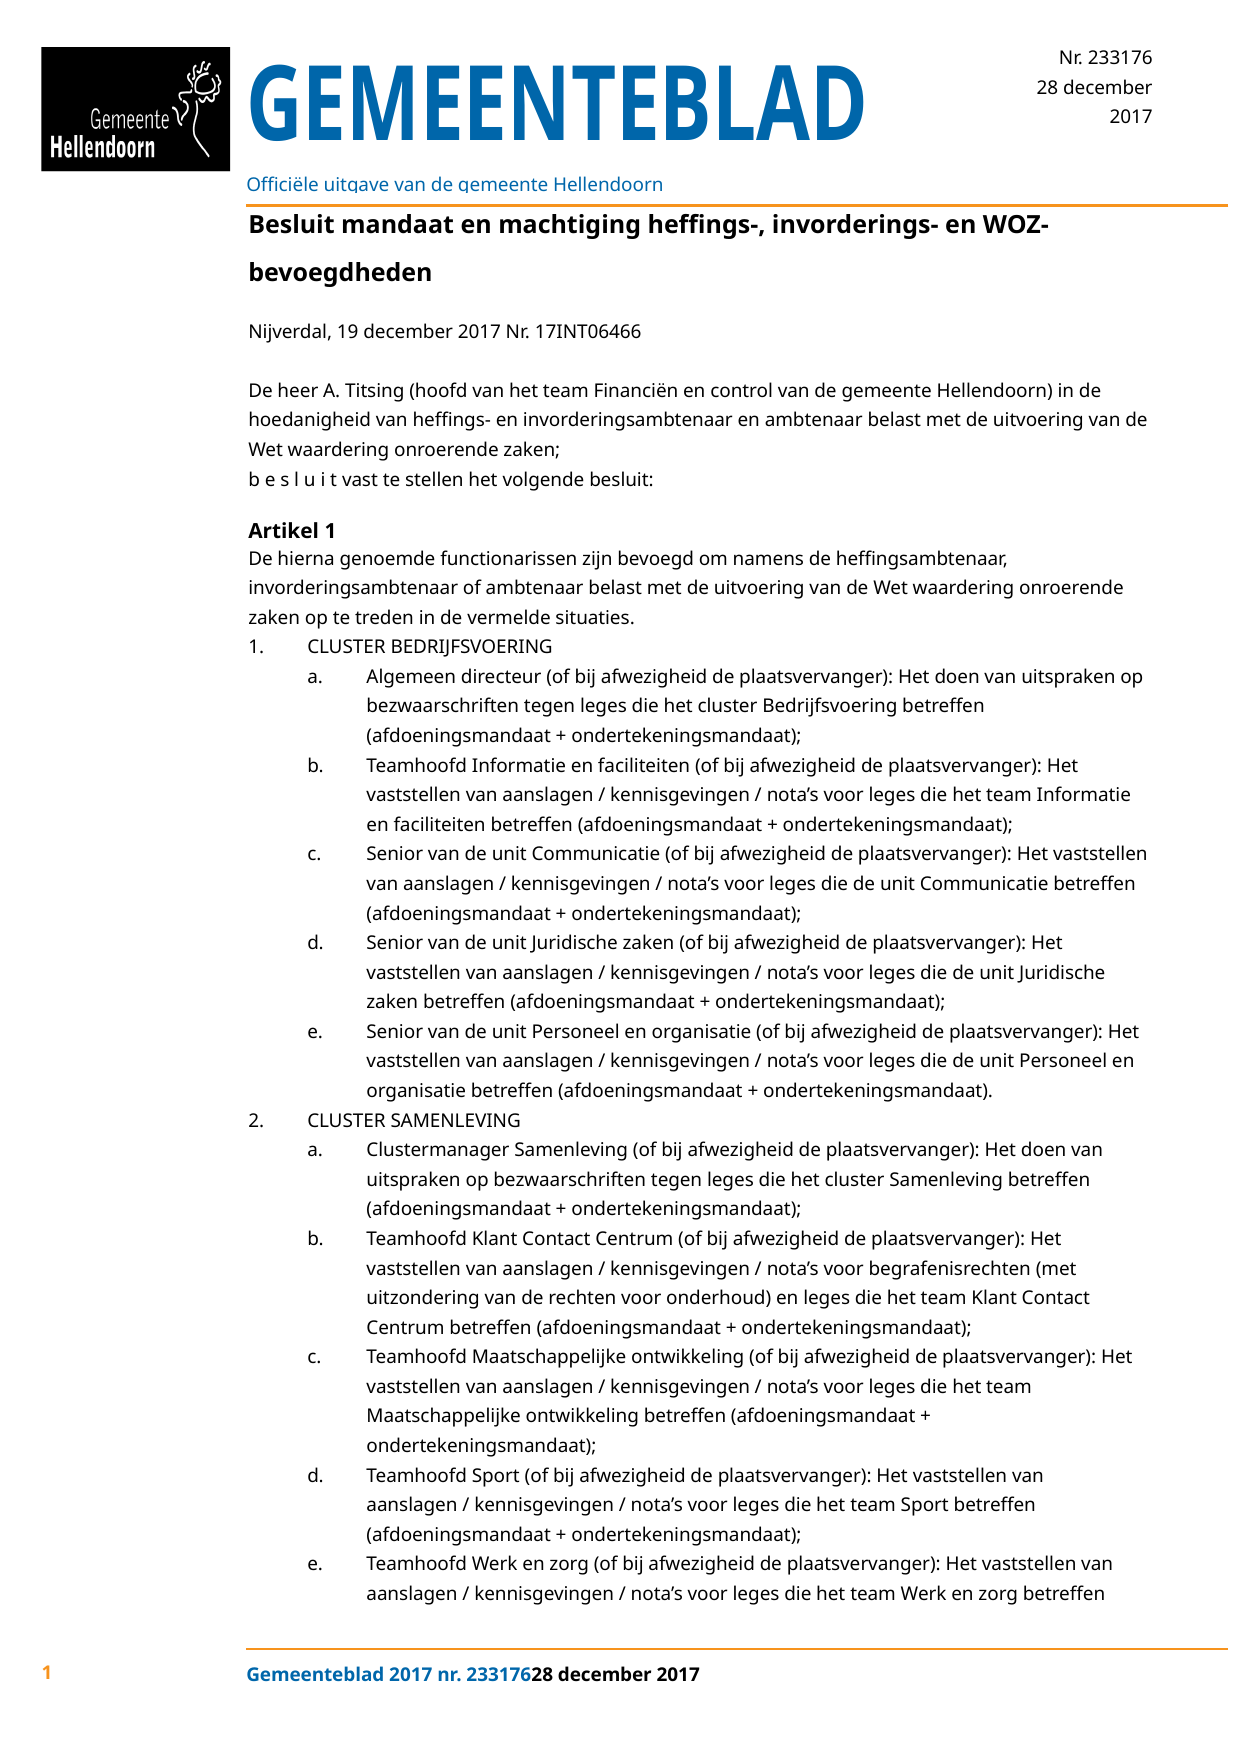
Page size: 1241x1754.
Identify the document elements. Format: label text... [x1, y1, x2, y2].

list Senior van de unit Personeel en organisatie (of bij afwezigheid de plaatsvervanger): Het vaststellen van aanslagen / kennisgevingen / nota’s voor leges die de unit Personeel en organisatie betreffen (afdoeningsmandaat + ondertekeningsmandaat). [307, 1018, 1152, 1103]
picture [41, 47, 231, 172]
list Teamhoofd Werk en zorg (of bij afwezigheid de plaatsvervanger): Het vaststellen van aanslagen / kennisgevingen / nota’s voor leges die het team Werk en zorg betreffen [307, 1551, 1152, 1606]
list Teamhoofd Maatschappelijke ontwikkeling (of bij afwezigheid de plaatsvervanger): Het vaststellen van aanslagen / kennisgevingen / nota’s voor leges die het team Maatschappelijke ontwikkeling betreffen (afdoeningsmandaat + ondertekeningsmandaat); [307, 1343, 1152, 1458]
text b e s l u i t vast te stellen het volgende besluit: [248, 466, 1152, 492]
text Artikel 1 [248, 516, 1152, 545]
list CLUSTER SAMENLEVING [248, 1107, 1152, 1132]
text Nijverdal, 19 december 2017 Nr. 17INT06466 [248, 318, 1152, 344]
list Teamhoofd Sport (of bij afwezigheid de plaatsvervanger): Het vaststellen van aanslagen / kennisgevingen / nota’s voor leges die het team Sport betreffen (afdoeningsmandaat + ondertekeningsmandaat); [307, 1462, 1152, 1547]
list Algemeen directeur (of bij afwezigheid de plaatsvervanger): Het doen van uitspraken op bezwaarschriften tegen leges die het cluster Bedrijfsvoering betreffen (afdoeningsmandaat + ondertekeningsmandaat); [307, 663, 1152, 748]
text Besluit mandaat en machtiging heffings-, invorderings- en WOZ-bevoegdheden [248, 207, 1152, 288]
list CLUSTER BEDRIJFSVOERING [248, 633, 1152, 659]
text De hierna genoemde functionarissen zijn bevoegd om namens de heffingsambtenaar, invorderingsambtenaar of ambtenaar belast met de uitvoering van de Wet waardering onroerende zaken op te treden in de vermelde situaties. [248, 545, 1152, 629]
list Teamhoofd Informatie en faciliteiten (of bij afwezigheid de plaatsvervanger): Het vaststellen van aanslagen / kennisgevingen / nota’s voor leges die het team Informatie en faciliteiten betreffen (afdoeningsmandaat + ondertekeningsmandaat); [307, 752, 1152, 837]
text De heer A. Titsing (hoofd van het team Financiën en control van de gemeente Hellendoorn) in de hoedanigheid van heffings- en invorderingsambtenaar en ambtenaar belast met de uitvoering van de Wet waardering onroerende zaken; [248, 377, 1152, 462]
list Senior van de unit Juridische zaken (of bij afwezigheid de plaatsvervanger): Het vaststellen van aanslagen / kennisgevingen / nota’s voor leges die de unit Juridische zaken betreffen (afdoeningsmandaat + ondertekeningsmandaat); [307, 929, 1152, 1014]
list Clustermanager Samenleving (of bij afwezigheid de plaatsvervanger): Het doen van uitspraken op bezwaarschriften tegen leges die het cluster Samenleving betreffen (afdoeningsmandaat + ondertekeningsmandaat); [307, 1136, 1152, 1221]
list Teamhoofd Klant Contact Centrum (of bij afwezigheid de plaatsvervanger): Het vaststellen van aanslagen / kennisgevingen / nota’s voor begrafenisrechten (met uitzondering van de rechten voor onderhoud) en leges die het team Klant Contact Centrum betreffen (afdoeningsmandaat + ondertekeningsmandaat); [307, 1225, 1152, 1339]
list Senior van de unit Communicatie (of bij afwezigheid de plaatsvervanger): Het vaststellen van aanslagen / kennisgevingen / nota’s voor leges die de unit Communicatie betreffen (afdoeningsmandaat + ondertekeningsmandaat); [307, 841, 1152, 925]
